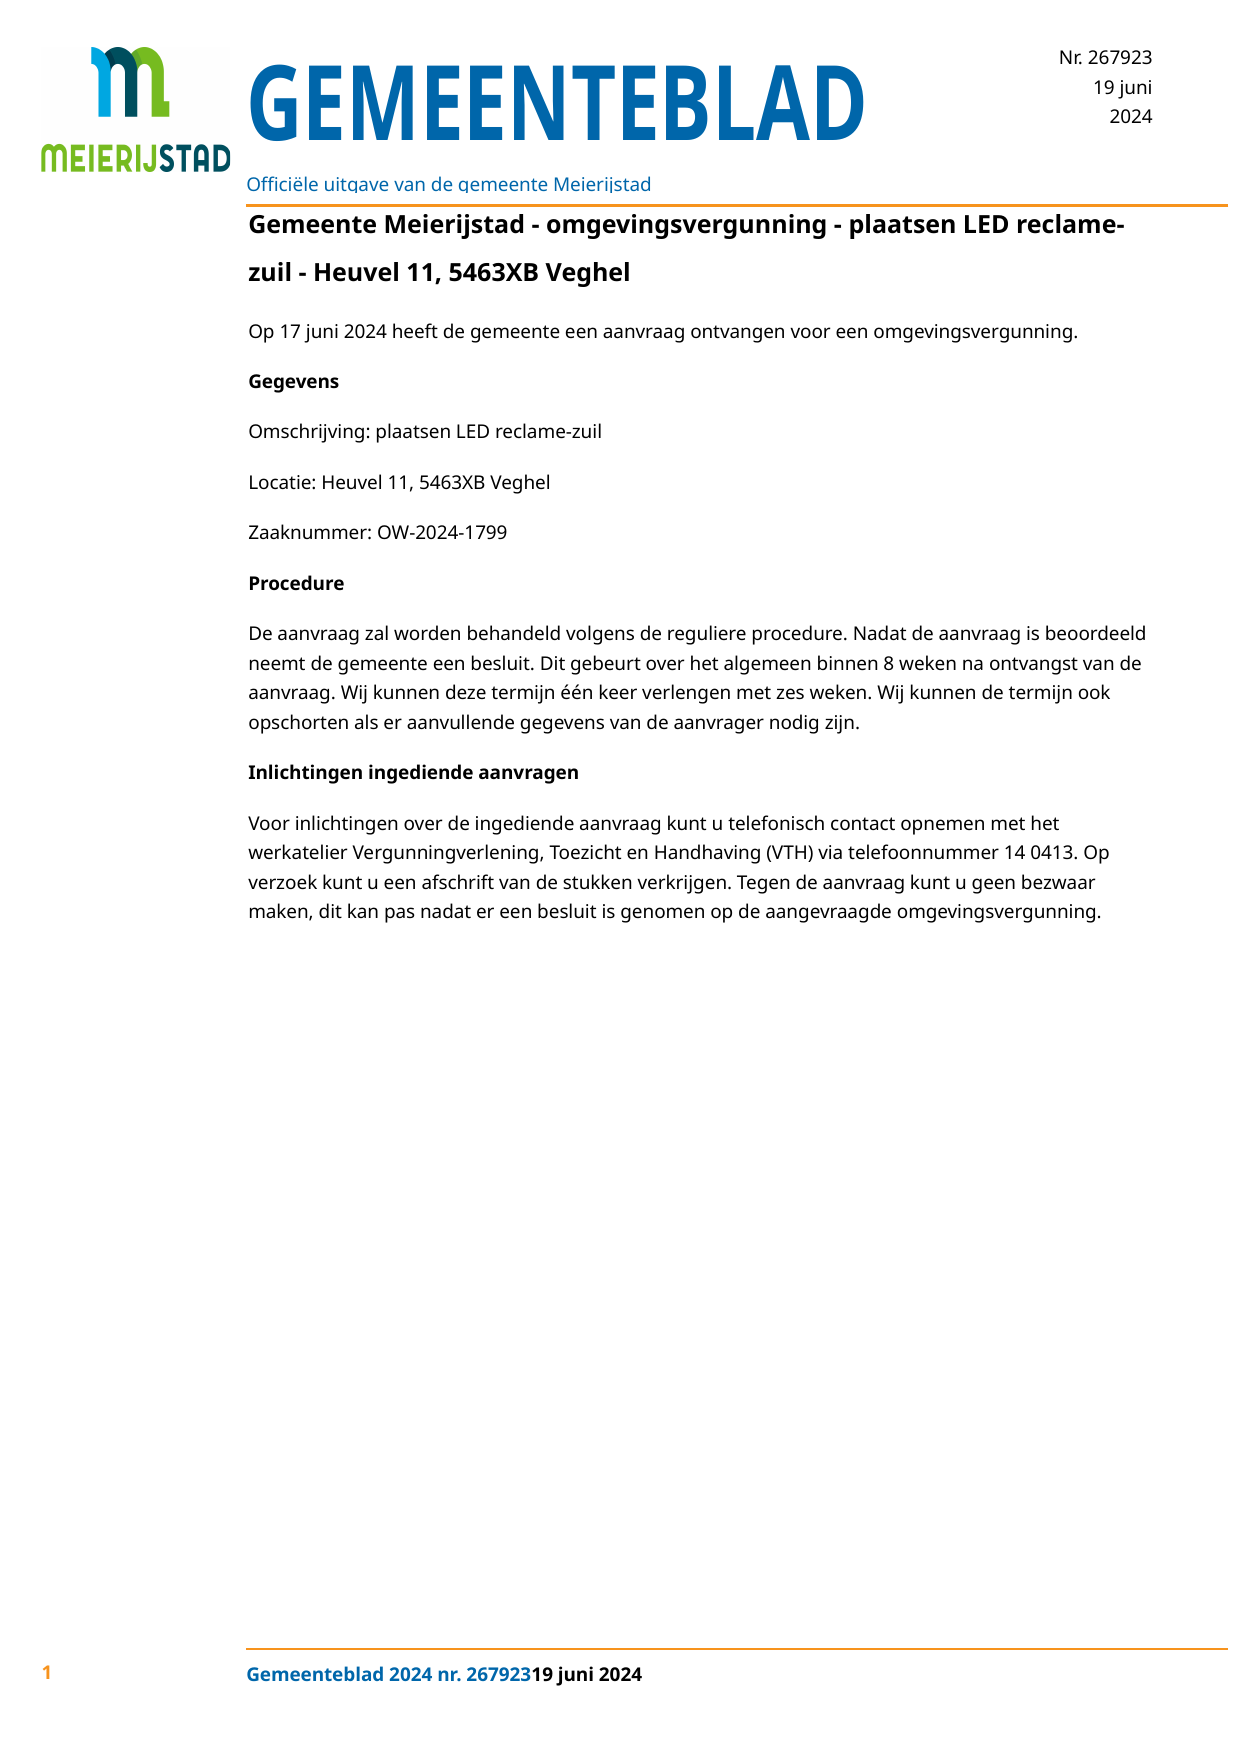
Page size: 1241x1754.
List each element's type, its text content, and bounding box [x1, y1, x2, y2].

text Locatie: Heuvel 11, 5463XB Veghel [248, 469, 1152, 495]
text Op 17 juni 2024 heeft de gemeente een aanvraag ontvangen voor een omgevingsvergunning. [248, 318, 1152, 344]
text Zaaknummer: OW-2024-1799 [248, 519, 1152, 545]
text Gegevens [248, 368, 1152, 394]
text Inlichtingen ingediende aanvragen [248, 759, 1152, 785]
text De aanvraag zal worden behandeld volgens de reguliere procedure. Nadat de aanvraag is beoordeeld neemt de gemeente een besluit. Dit gebeurt over het algemeen binnen 8 weken na ontvangst van de aanvraag. Wij kunnen deze termijn één keer verlengen met zes weken. Wij kunnen de termijn ook opschorten als er aanvullende gegevens van de aanvrager nodig zijn. [248, 620, 1152, 735]
text Voor inlichtingen over de ingediende aanvraag kunt u telefonisch contact opnemen met het werkatelier Vergunningverlening, Toezicht en Handhaving (VTH) via telefoonnummer 14 0413. Op verzoek kunt u een afschrift van de stukken verkrijgen. Tegen de aanvraag kunt u geen bezwaar maken, dit kan pas nadat er een besluit is genomen op de aangevraagde omgevingsvergunning. [248, 810, 1152, 924]
text Omschrijving: plaatsen LED reclame-zuil [248, 419, 1152, 444]
text Gemeente Meierijstad - omgevingsvergunning - plaatsen LED reclame-zuil - Heuvel 11, 5463XB Veghel [248, 207, 1152, 288]
text Procedure [248, 570, 1152, 596]
picture [41, 47, 231, 172]
